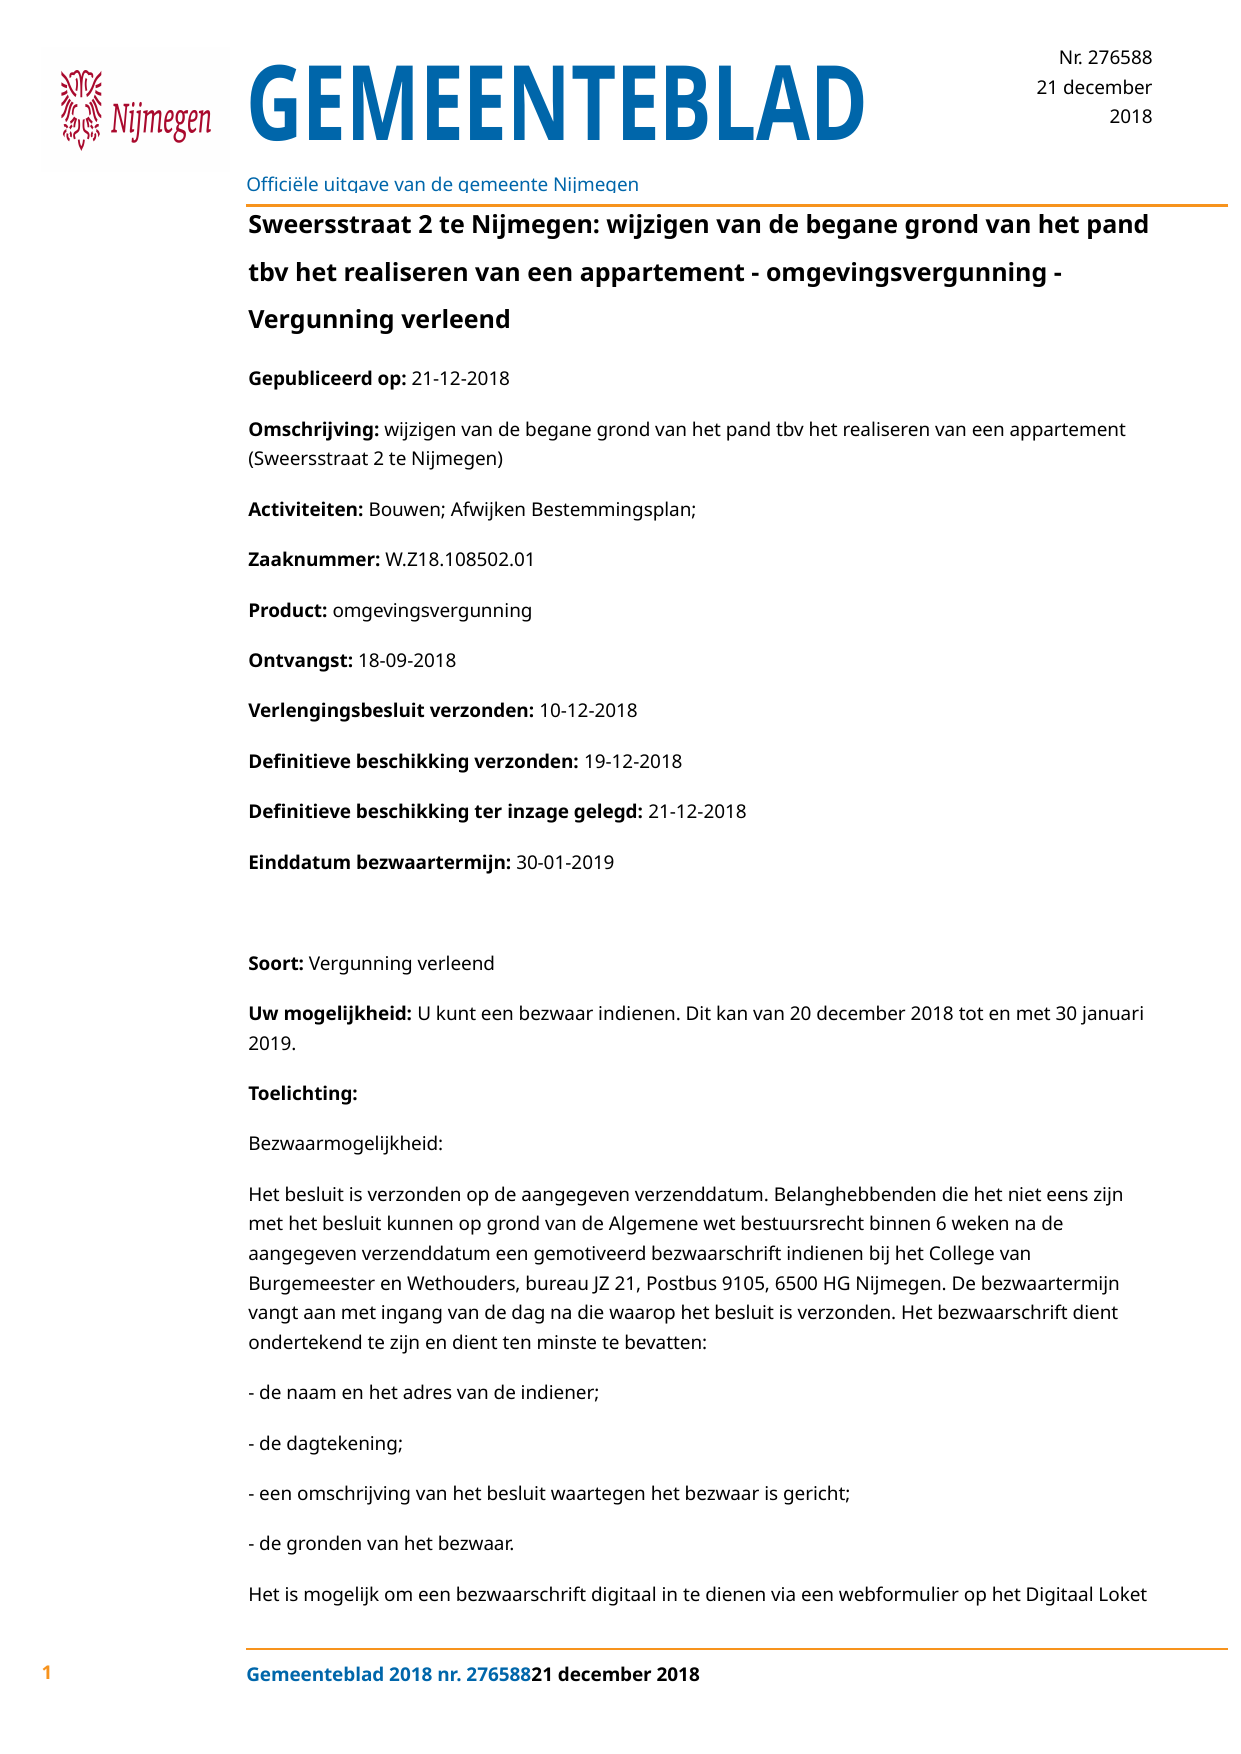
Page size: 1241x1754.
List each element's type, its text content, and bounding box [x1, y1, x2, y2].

text - de naam en het adres van de indiener; [248, 1379, 1152, 1405]
text Gepubliceerd op: 21-12-2018 [248, 366, 1152, 391]
text Definitieve beschikking ter inzage gelegd: 21-12-2018 [248, 798, 1152, 824]
text Sweersstraat 2 te Nijmegen: wijzigen van de begane grond van het pand tbv het realiseren van een appartement - omgevingsvergunning - Vergunning verleend [248, 207, 1152, 336]
text Definitieve beschikking verzonden: 19-12-2018 [248, 748, 1152, 774]
text Product: omgevingsvergunning [248, 597, 1152, 622]
text Ontvangst: 18-09-2018 [248, 647, 1152, 673]
text Het besluit is verzonden op de aangegeven verzenddatum. Belanghebbenden die het niet eens zijn met het besluit kunnen op grond van de Algemene wet bestuursrecht binnen 6 weken na de aangegeven verzenddatum een gemotiveerd bezwaarschrift indienen bij het College van Burgemeester en Wethouders, bureau JZ 21, Postbus 9105, 6500 HG Nijmegen. De bezwaartermijn vangt aan met ingang van de dag na die waarop het besluit is verzonden. Het bezwaarschrift dient ondertekend te zijn en dient ten minste te bevatten: [248, 1181, 1152, 1354]
text Het is mogelijk om een bezwaarschrift digitaal in te dienen via een webformulier op het Digitaal Loket [248, 1581, 1152, 1607]
text Verlengingsbesluit verzonden: 10-12-2018 [248, 698, 1152, 723]
picture [41, 47, 231, 172]
text Soort: Vergunning verleend [248, 950, 1152, 975]
text - de dagtekening; [248, 1430, 1152, 1455]
text Einddatum bezwaartermijn: 30-01-2019 [248, 849, 1152, 874]
text Toelichting: [248, 1080, 1152, 1106]
text - een omschrijving van het besluit waartegen het bezwaar is gericht; [248, 1480, 1152, 1506]
text Omschrijving: wijzigen van de begane grond van het pand tbv het realiseren van een appartement (Sweersstraat 2 te Nijmegen) [248, 416, 1152, 471]
text Activiteiten: Bouwen; Afwijken Bestemmingsplan; [248, 496, 1152, 522]
text Zaaknummer: W.Z18.108502.01 [248, 546, 1152, 572]
text Bezwaarmogelijkheid: [248, 1131, 1152, 1156]
text - de gronden van het bezwaar. [248, 1531, 1152, 1556]
text Uw mogelijkheid: U kunt een bezwaar indienen. Dit kan van 20 december 2018 tot en met 30 januari 2019. [248, 1000, 1152, 1055]
